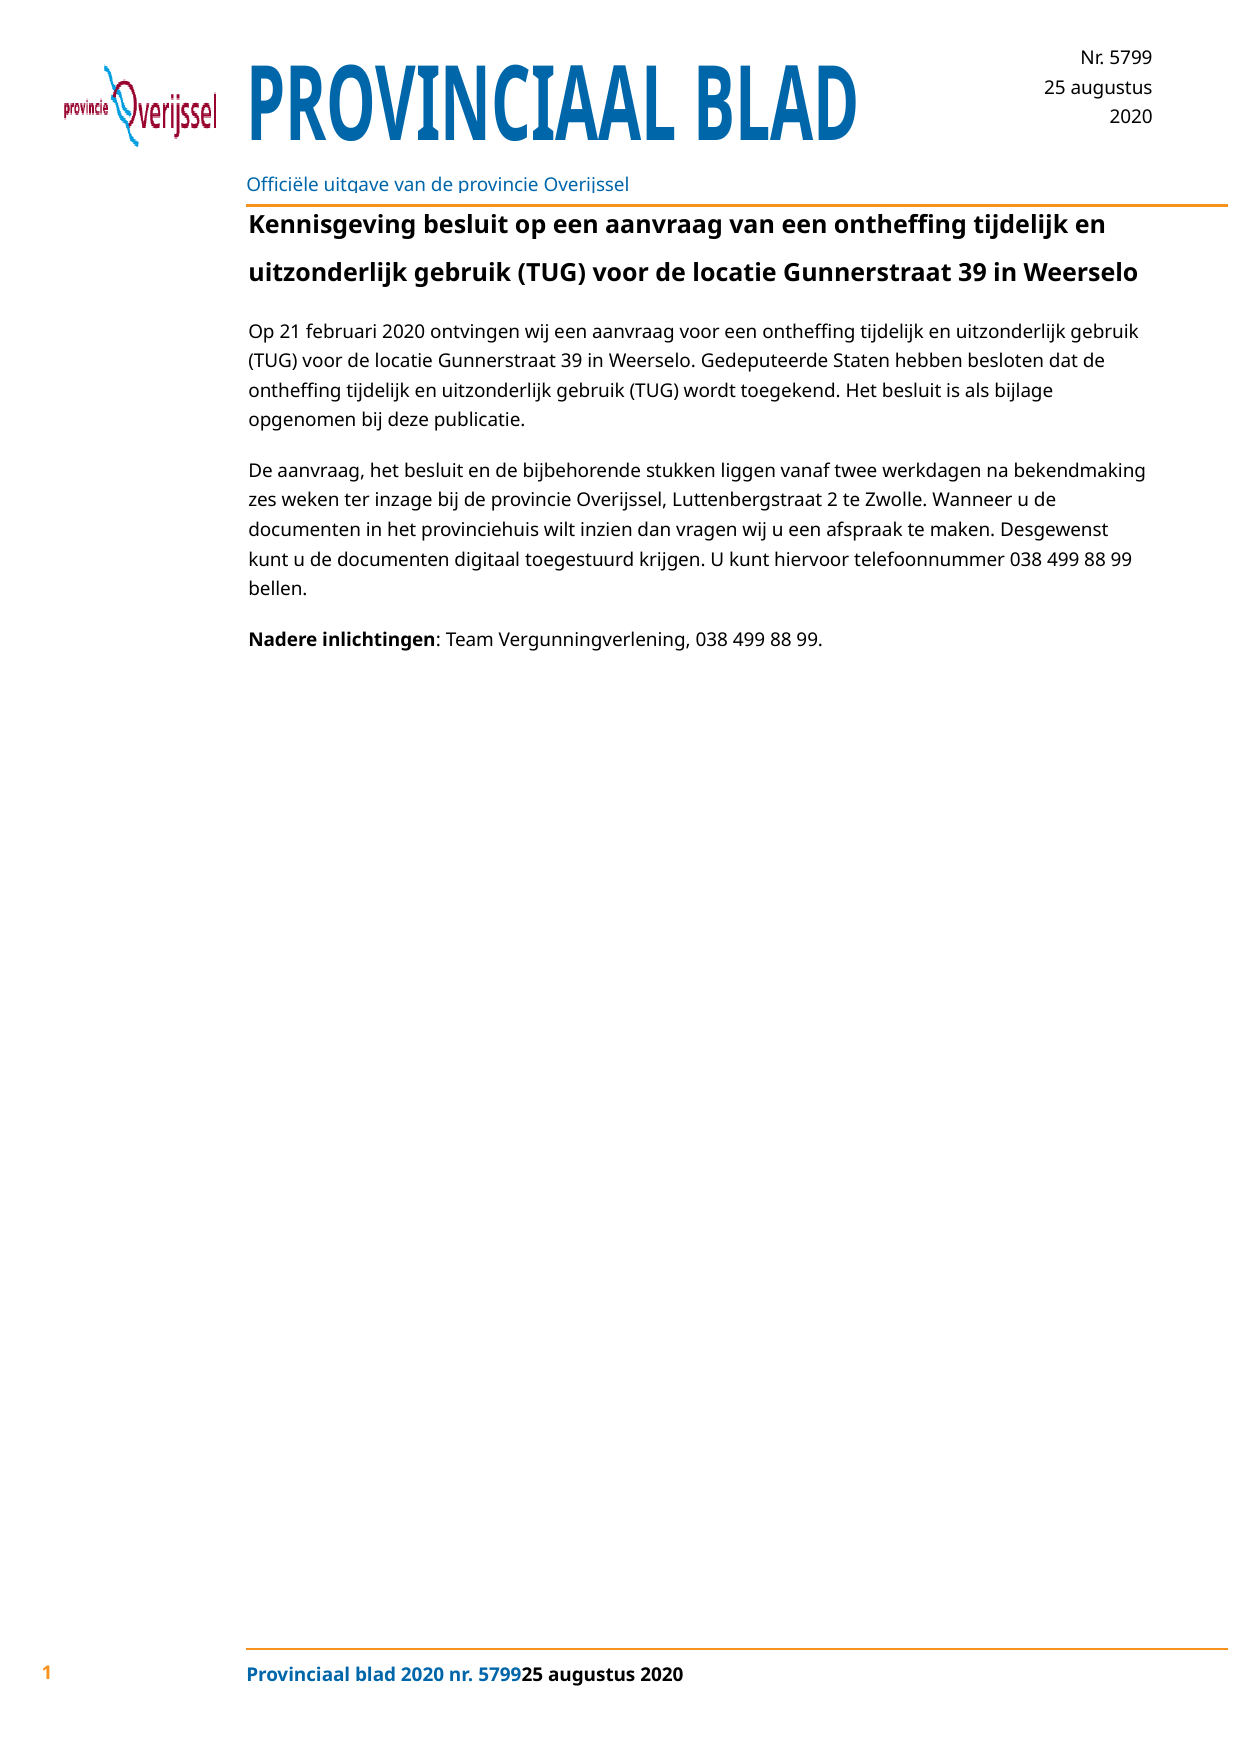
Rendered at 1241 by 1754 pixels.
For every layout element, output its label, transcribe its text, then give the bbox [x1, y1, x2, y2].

text Nadere inlichtingen: Team Vergunningverlening, 038 499 88 99. [248, 626, 1152, 652]
text Kennisgeving besluit op een aanvraag van een ontheffing tijdelijk en uitzonderlijk gebruik (TUG) voor de locatie Gunnerstraat 39 in Weerselo [248, 207, 1152, 288]
picture [41, 47, 231, 172]
text Op 21 februari 2020 ontvingen wij een aanvraag voor een ontheffing tijdelijk en uitzonderlijk gebruik (TUG) voor de locatie Gunnerstraat 39 in Weerselo. Gedeputeerde Staten hebben besloten dat de ontheffing tijdelijk en uitzonderlijk gebruik (TUG) wordt toegekend. Het besluit is als bijlage opgenomen bij deze publicatie. [248, 318, 1152, 432]
text De aanvraag, het besluit en de bijbehorende stukken liggen vanaf twee werkdagen na bekendmaking zes weken ter inzage bij de provincie Overijssel, Luttenbergstraat 2 te Zwolle. Wanneer u de documenten in het provinciehuis wilt inzien dan vragen wij u een afspraak te maken. Desgewenst kunt u de documenten digitaal toegestuurd krijgen. U kunt hiervoor telefoonnummer 038 499 88 99 bellen. [248, 457, 1152, 601]
